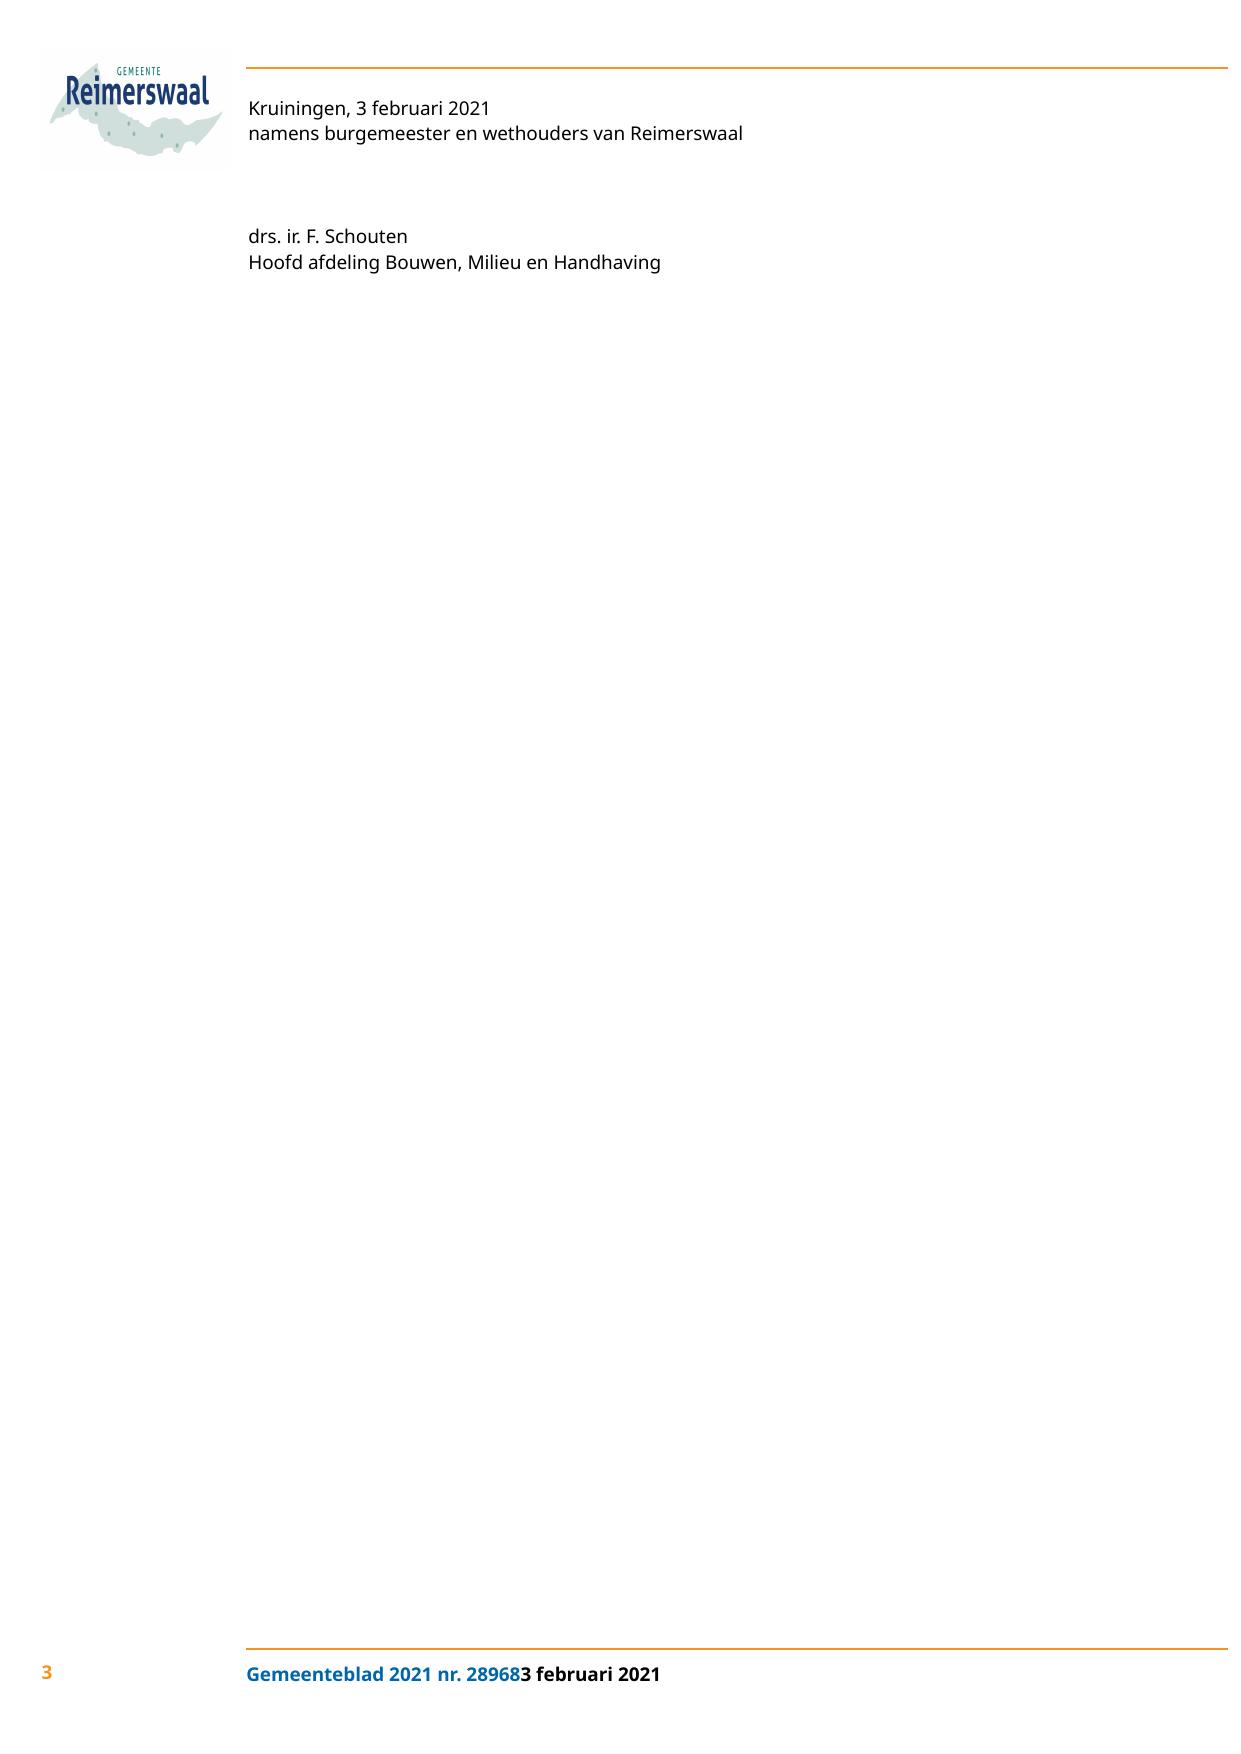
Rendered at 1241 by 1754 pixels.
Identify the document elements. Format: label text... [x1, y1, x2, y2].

text drs. ir. F. Schouten [248, 223, 1152, 249]
text namens burgemeester en wethouders van Reimerswaal [248, 121, 1152, 146]
text Kruiningen, 3 februari 2021 [248, 95, 1152, 121]
text Hoofd afdeling Bouwen, Milieu en Handhaving [248, 249, 1152, 275]
picture [41, 47, 231, 172]
